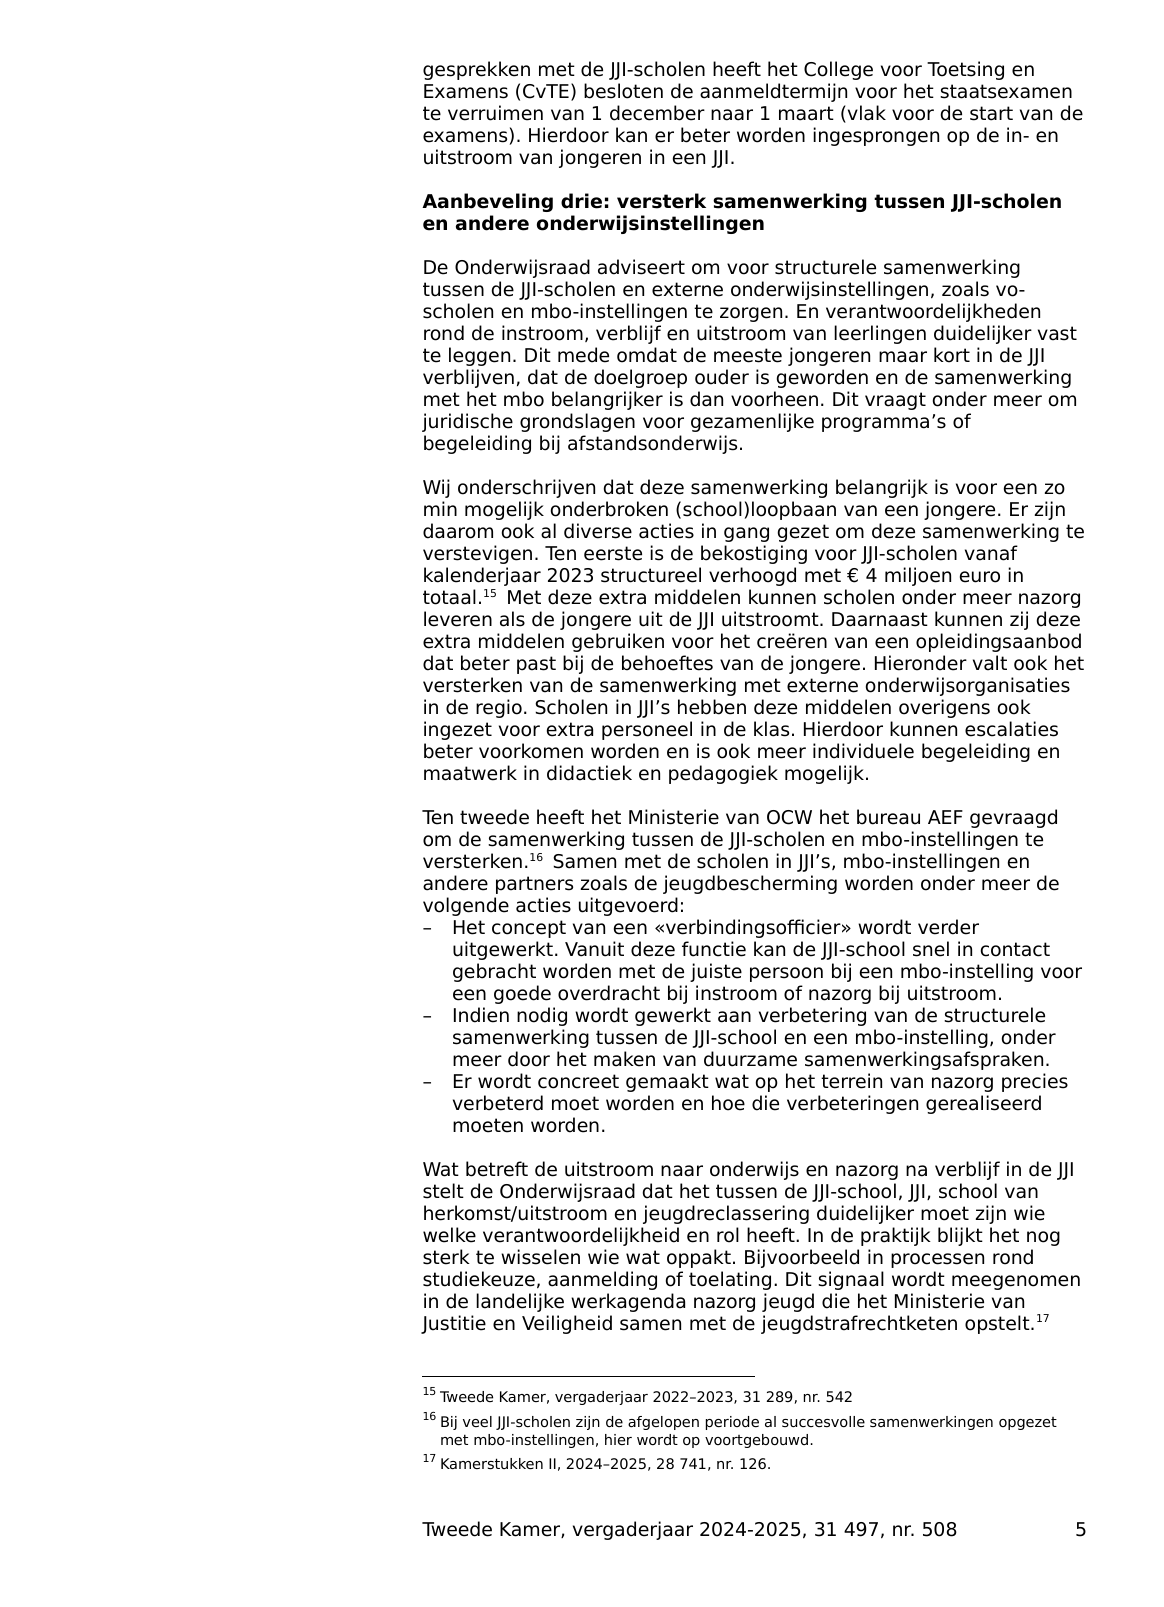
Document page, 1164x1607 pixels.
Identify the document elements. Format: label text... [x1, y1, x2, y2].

text – Indien nodig wordt gewerkt aan verbetering van de structurele samenwerking tussen de JJI-school en een mbo-instelling, onder meer door het maken van duurzame samenwerkingsafspraken. [422, 1005, 1087, 1071]
text – Er wordt concreet gemaakt wat op het terrein van nazorg precies verbeterd moet worden en hoe die verbeteringen gerealiseerd moeten worden. [422, 1071, 1087, 1137]
text Tweede Kamer, vergaderjaar 2022–2023, 31 289, nr. 542 [422, 1385, 1087, 1407]
text Bij veel JJI-scholen zijn de afgelopen periode al succesvolle samenwerkingen opgezet met mbo-instellingen, hier wordt op voortgebouwd. [422, 1410, 1087, 1449]
text Wat betreft de uitstroom naar onderwijs en nazorg na verblijf in de JJI stelt de Onderwijsraad dat het tussen de JJI-school, JJI, school van herkomst/uitstroom en jeugdreclassering duidelijker moet zijn wie welke verantwoordelijkheid en rol heeft. In de praktijk blijkt het nog sterk te wisselen wie wat oppakt. Bijvoorbeeld in processen rond studiekeuze, aanmelding of toelating. Dit signaal wordt meegenomen in de landelijke werkagenda nazorg jeugd die het Ministerie van Justitie en Veiligheid samen met de jeugdstrafrechtketen opstelt. [422, 1159, 1087, 1335]
subtitle Aanbeveling drie: versterk samenwerking tussen JJI-scholen en andere onderwijsinstellingen [422, 191, 1087, 235]
text De Onderwijsraad adviseert om voor structurele samenwerking tussen de JJI-scholen en externe onderwijsinstellingen, zoals vo-scholen en mbo-instellingen te zorgen. En verantwoordelijkheden rond de instroom, verblijf en uitstroom van leerlingen duidelijker vast te leggen. Dit mede omdat de meeste jongeren maar kort in de JJI verblijven, dat de doelgroep ouder is geworden en de samenwerking met het mbo belangrijker is dan voorheen. Dit vraagt onder meer om juridische grondslagen voor gezamenlijke programma’s of begeleiding bij afstandsonderwijs. [422, 257, 1087, 455]
text – Het concept van een «verbindingsofficier» wordt verder uitgewerkt. Vanuit deze functie kan de JJI-school snel in contact gebracht worden met de juiste persoon bij een mbo-instelling voor een goede overdracht bij instroom of nazorg bij uitstroom. [422, 917, 1087, 1005]
text Kamerstukken II, 2024–2025, 28 741, nr. 126. [422, 1452, 1087, 1474]
text gesprekken met de JJI-scholen heeft het College voor Toetsing en Examens (CvTE) besloten de aanmeldtermijn voor het staatsexamen te verruimen van 1 december naar 1 maart (vlak voor de start van de examens). Hierdoor kan er beter worden ingesprongen op de in- en uitstroom van jongeren in een JJI. [422, 59, 1087, 169]
text Wij onderschrijven dat deze samenwerking belangrijk is voor een zo min mogelijk onderbroken (school)loopbaan van een jongere. Er zijn daarom ook al diverse acties in gang gezet om deze samenwerking te verstevigen. Ten eerste is de bekostiging voor JJI-scholen vanaf kalenderjaar 2023 structureel verhoogd met € 4 miljoen euro in totaal. Met deze extra middelen kunnen scholen onder meer nazorg leveren als de jongere uit de JJI uitstroomt. Daarnaast kunnen zij deze extra middelen gebruiken voor het creëren van een opleidingsaanbod dat beter past bij de behoeftes van de jongere. Hieronder valt ook het versterken van de samenwerking met externe onderwijsorganisaties in de regio. Scholen in JJI’s hebben deze middelen overigens ook ingezet voor extra personeel in de klas. Hierdoor kunnen escalaties beter voorkomen worden en is ook meer individuele begeleiding en maatwerk in didactiek en pedagogiek mogelijk. [422, 477, 1087, 785]
text Ten tweede heeft het Ministerie van OCW het bureau AEF gevraagd om de samenwerking tussen de JJI-scholen en mbo-instellingen te versterken. Samen met de scholen in JJI’s, mbo-instellingen en andere partners zoals de jeugdbescherming worden onder meer de volgende acties uitgevoerd: [422, 807, 1087, 917]
